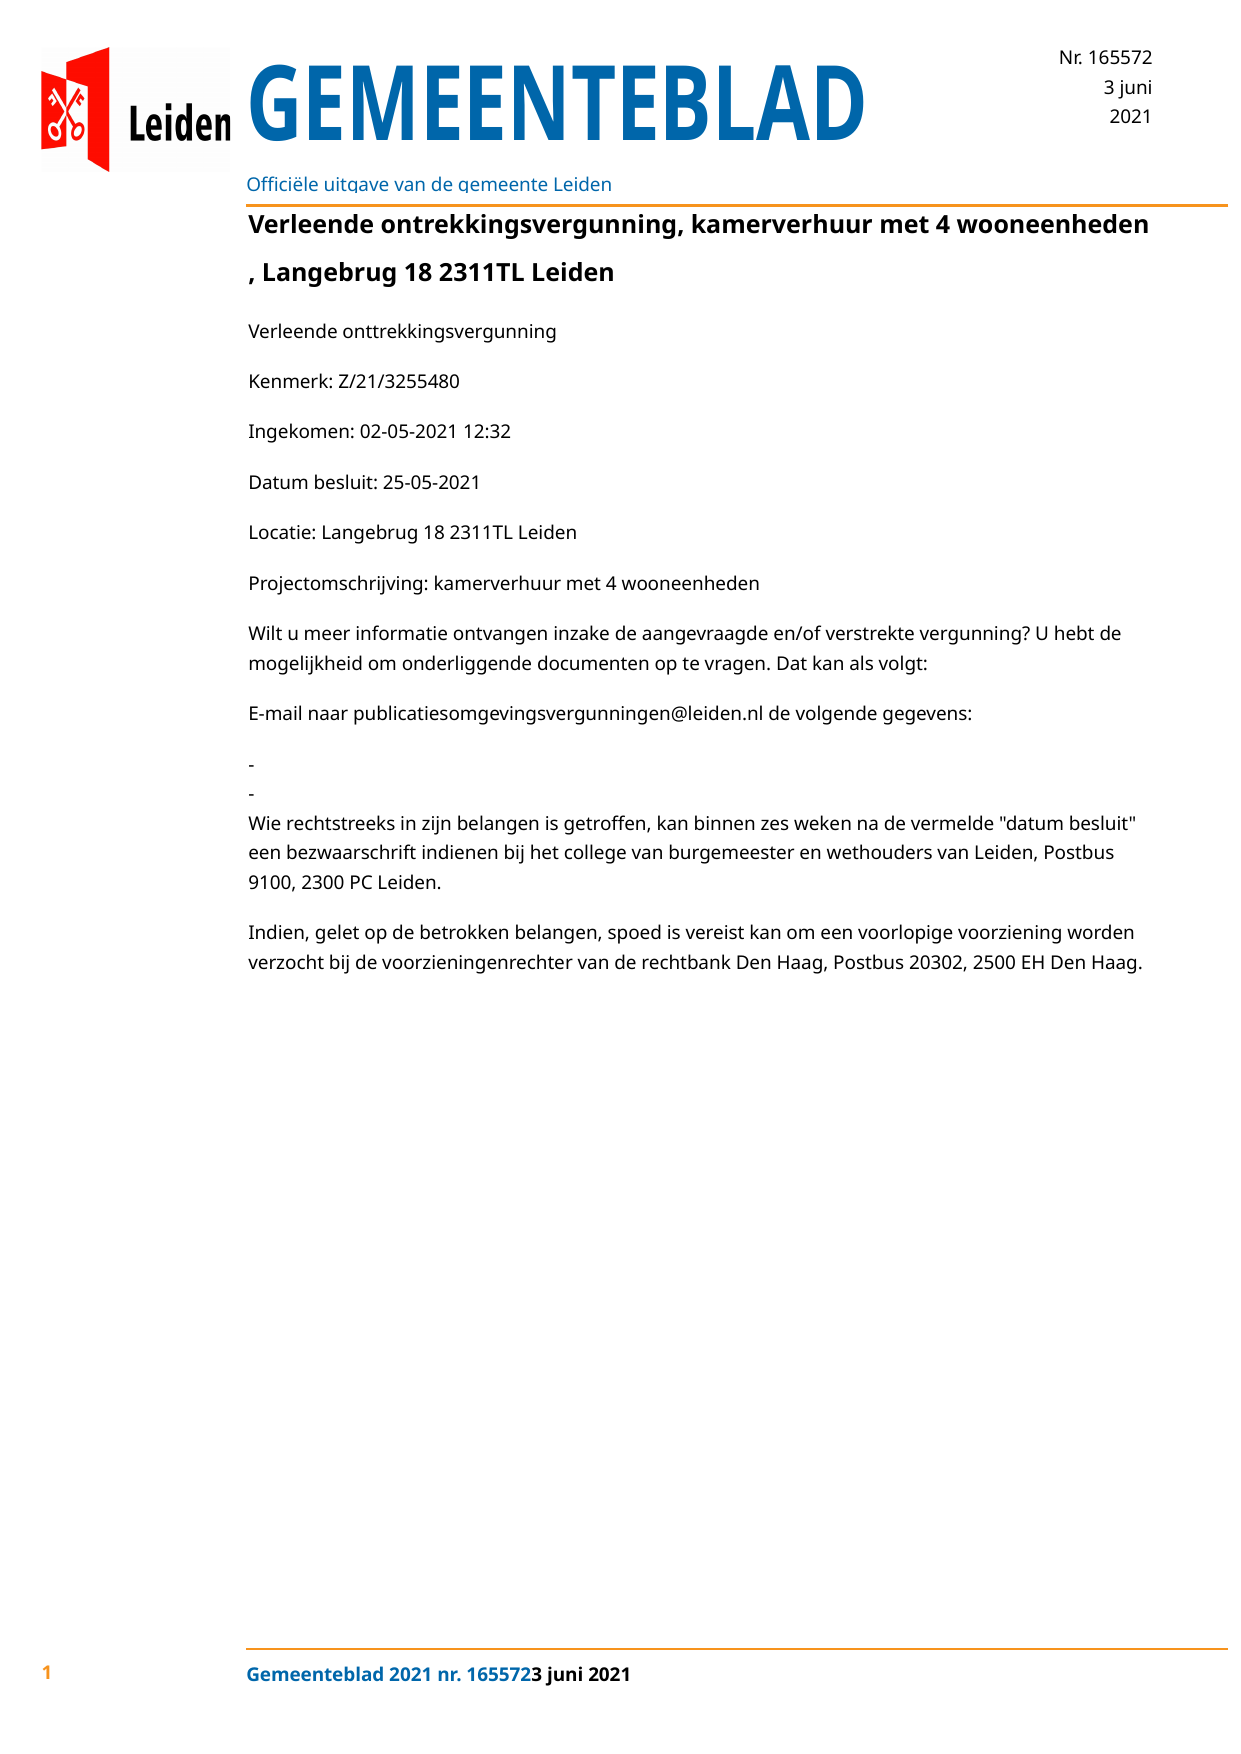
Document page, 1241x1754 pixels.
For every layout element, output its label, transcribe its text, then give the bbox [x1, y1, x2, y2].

text Kenmerk: Z/21/3255480 [248, 368, 1152, 394]
text Indien, gelet op de betrokken belangen, spoed is vereist kan om een voorlopige voorziening worden verzocht bij de voorzieningenrechter van de rechtbank Den Haag, Postbus 20302, 2500 EH Den Haag. [248, 919, 1152, 975]
picture [41, 47, 231, 172]
text Wilt u meer informatie ontvangen inzake de aangevraagde en/of verstrekte vergunning? U hebt de mogelijkheid om onderliggende documenten op te vragen. Dat kan als volgt: [248, 620, 1152, 676]
text E-mail naar publicatiesomgevingsvergunningen@leiden.nl de volgende gegevens: [248, 700, 1152, 726]
text Wie rechtstreeks in zijn belangen is getroffen, kan binnen zes weken na de vermelde "datum besluit" een bezwaarschrift indienen bij het college van burgemeester en wethouders van Leiden, Postbus 9100, 2300 PC Leiden. [248, 810, 1152, 895]
text Ingekomen: 02-05-2021 12:32 [248, 419, 1152, 444]
text Datum besluit: 25-05-2021 [248, 469, 1152, 495]
text Verleende ontrekkingsvergunning, kamerverhuur met 4 wooneenheden , Langebrug 18 2311TL Leiden [248, 207, 1152, 288]
text Verleende onttrekkingsvergunning [248, 318, 1152, 344]
text Locatie: Langebrug 18 2311TL Leiden [248, 519, 1152, 545]
text Projectomschrijving: kamerverhuur met 4 wooneenheden [248, 570, 1152, 596]
